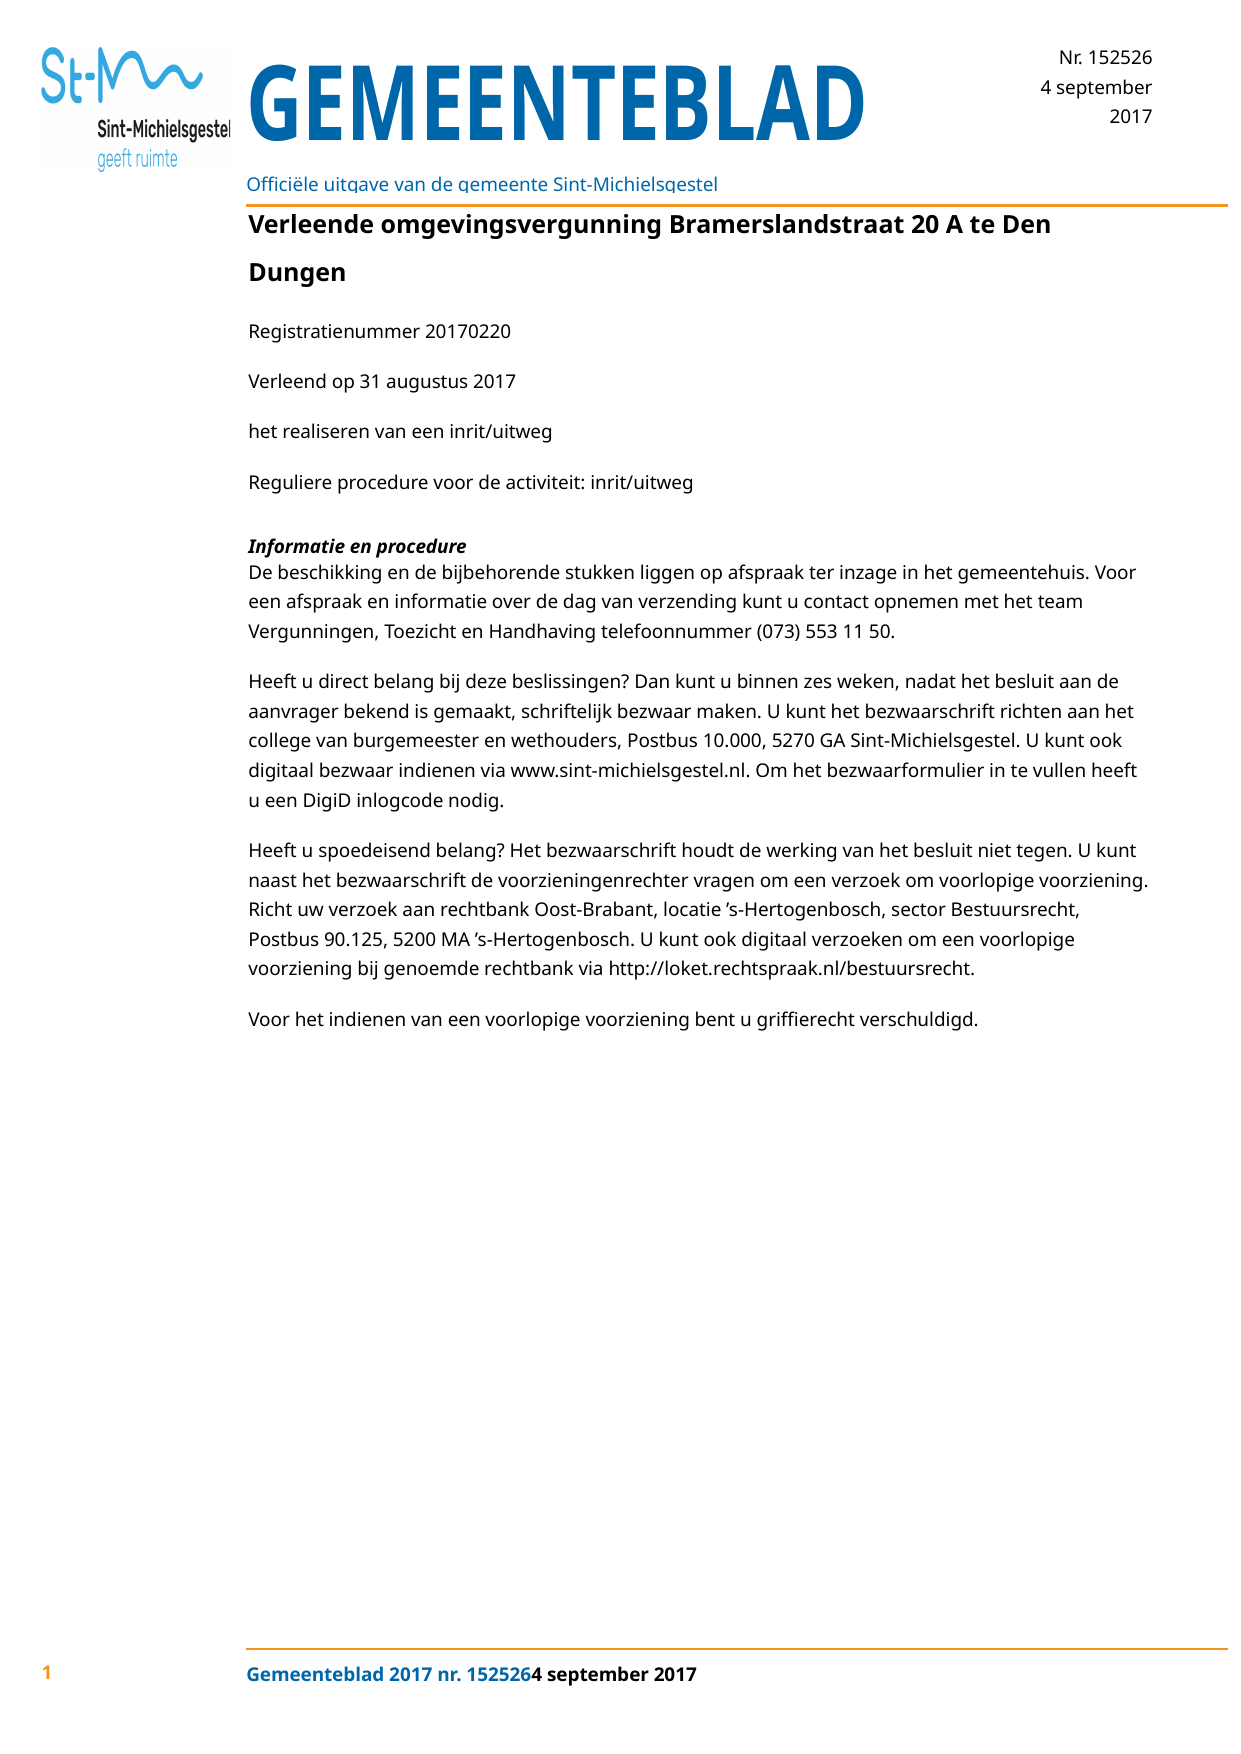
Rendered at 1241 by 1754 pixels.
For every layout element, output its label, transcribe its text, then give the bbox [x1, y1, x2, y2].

text Registratienummer 20170220 [248, 318, 1152, 344]
text Verleende omgevingsvergunning Bramerslandstraat 20 A te Den Dungen [248, 207, 1152, 288]
picture [41, 47, 231, 172]
text Verleend op 31 augustus 2017 [248, 368, 1152, 394]
text Voor het indienen van een voorlopige voorziening bent u griffierecht verschuldigd. [248, 1006, 1152, 1032]
text Heeft u direct belang bij deze beslissingen? Dan kunt u binnen zes weken, nadat het besluit aan de aanvrager bekend is gemaakt, schriftelijk bezwaar maken. U kunt het bezwaarschrift richten aan het college van burgemeester en wethouders, Postbus 10.000, 5270 GA Sint-Michielsgestel. U kunt ook digitaal bezwaar indienen via www.sint-michielsgestel.nl. Om het bezwaarformulier in te vullen heeft u een DigiD inlogcode nodig. [248, 668, 1152, 812]
text Heeft u spoedeisend belang? Het bezwaarschrift houdt de werking van het besluit niet tegen. U kunt naast het bezwaarschrift de voorzieningenrechter vragen om een verzoek om voorlopige voorziening. Richt uw verzoek aan rechtbank Oost-Brabant, locatie ’s-Hertogenbosch, sector Bestuursrecht, Postbus 90.125, 5200 MA ’s-Hertogenbosch. U kunt ook digitaal verzoeken om een voorlopige voorziening bij genoemde rechtbank via http://loket.rechtspraak.nl/bestuursrecht. [248, 837, 1152, 981]
text De beschikking en de bijbehorende stukken liggen op afspraak ter inzage in het gemeentehuis. Voor een afspraak en informatie over de dag van verzending kunt u contact opnemen met het team Vergunningen, Toezicht en Handhaving telefoonnummer (073) 553 11 50. [248, 559, 1152, 644]
text Informatie en procedure [248, 533, 1152, 559]
text Reguliere procedure voor de activiteit: inrit/uitweg [248, 469, 1152, 495]
text het realiseren van een inrit/uitweg [248, 419, 1152, 444]
